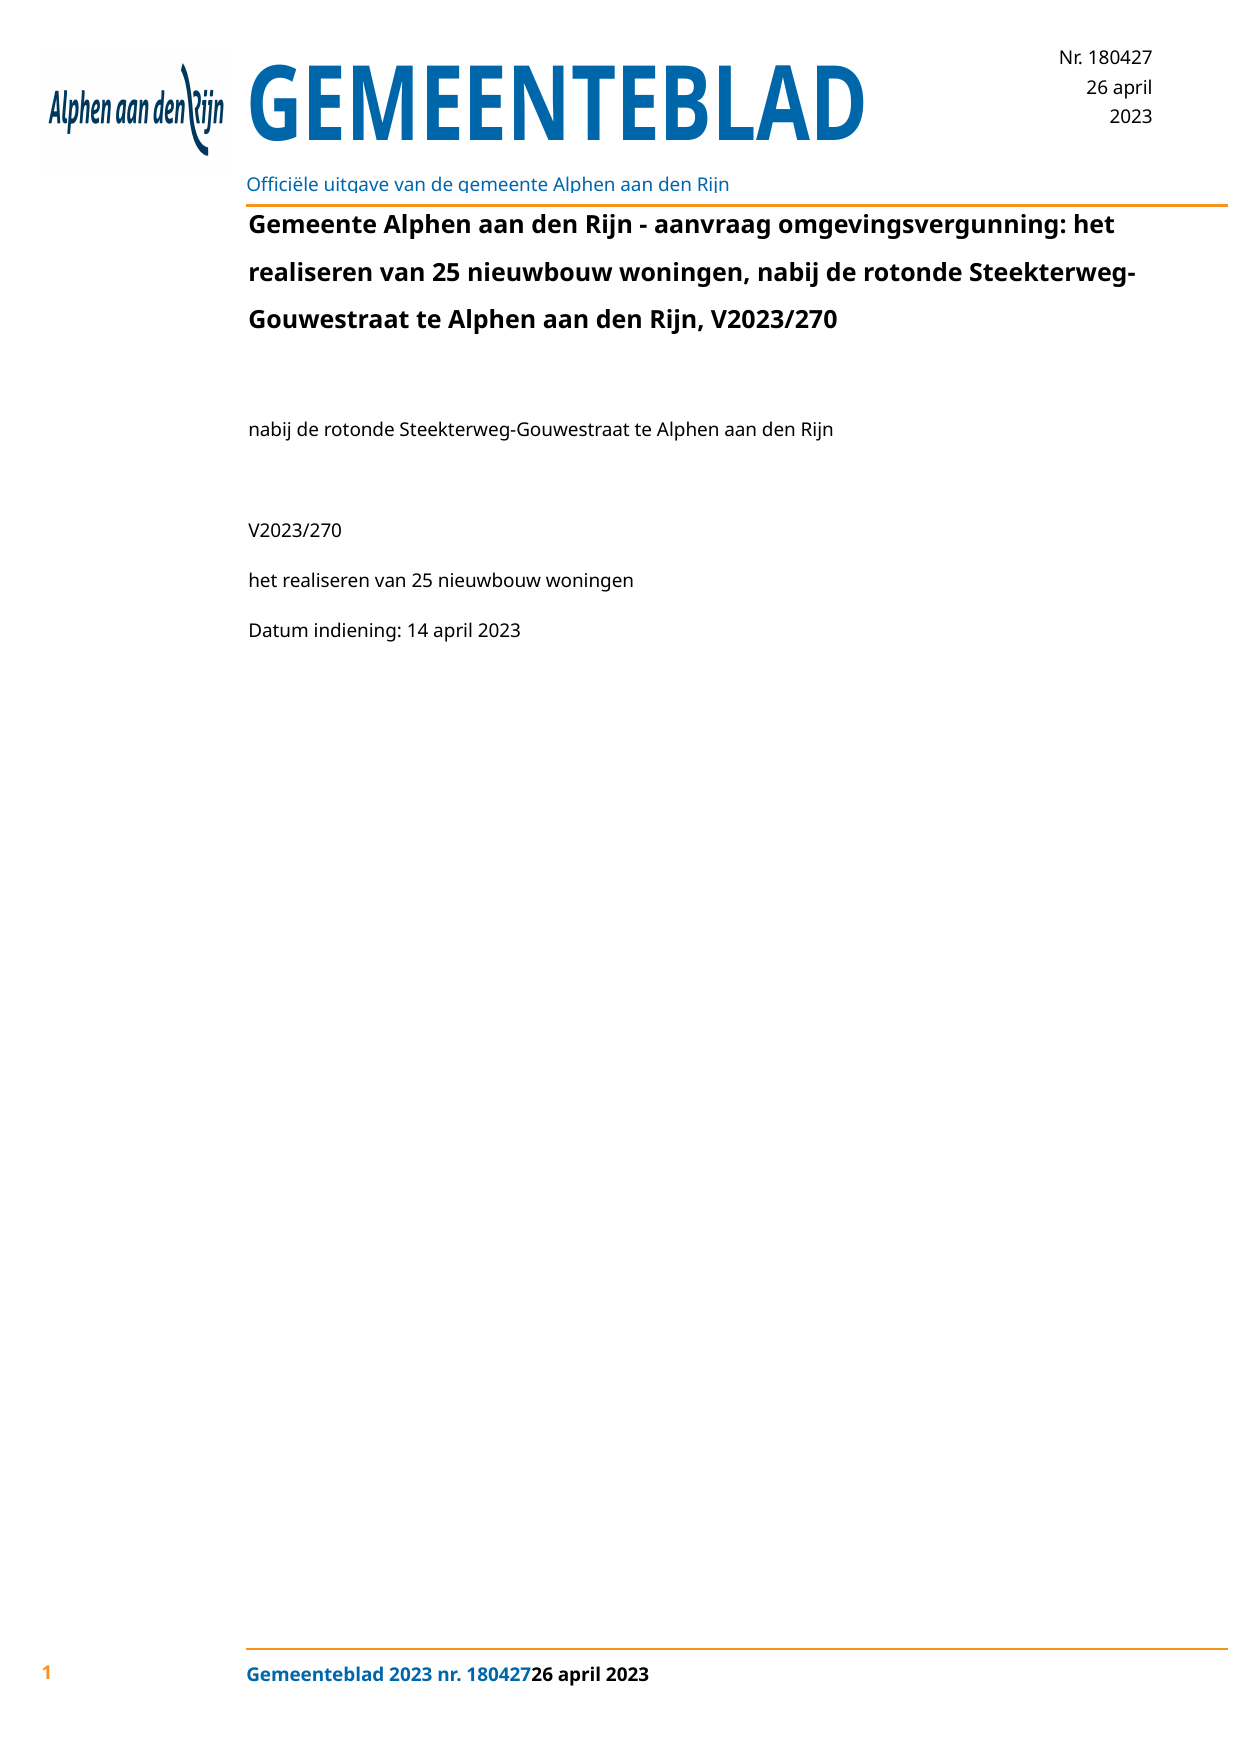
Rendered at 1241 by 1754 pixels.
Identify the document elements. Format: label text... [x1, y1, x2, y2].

picture [41, 47, 231, 172]
text Gemeente Alphen aan den Rijn - aanvraag omgevingsvergunning: het realiseren van 25 nieuwbouw woningen, nabij de rotonde Steekterweg-Gouwestraat te Alphen aan den Rijn, V2023/270 [248, 207, 1152, 336]
text nabij de rotonde Steekterweg-Gouwestraat te Alphen aan den Rijn [248, 416, 1152, 442]
text Datum indiening: 14 april 2023 [248, 618, 1152, 643]
text V2023/270 [248, 517, 1152, 542]
text het realiseren van 25 nieuwbouw woningen [248, 567, 1152, 593]
